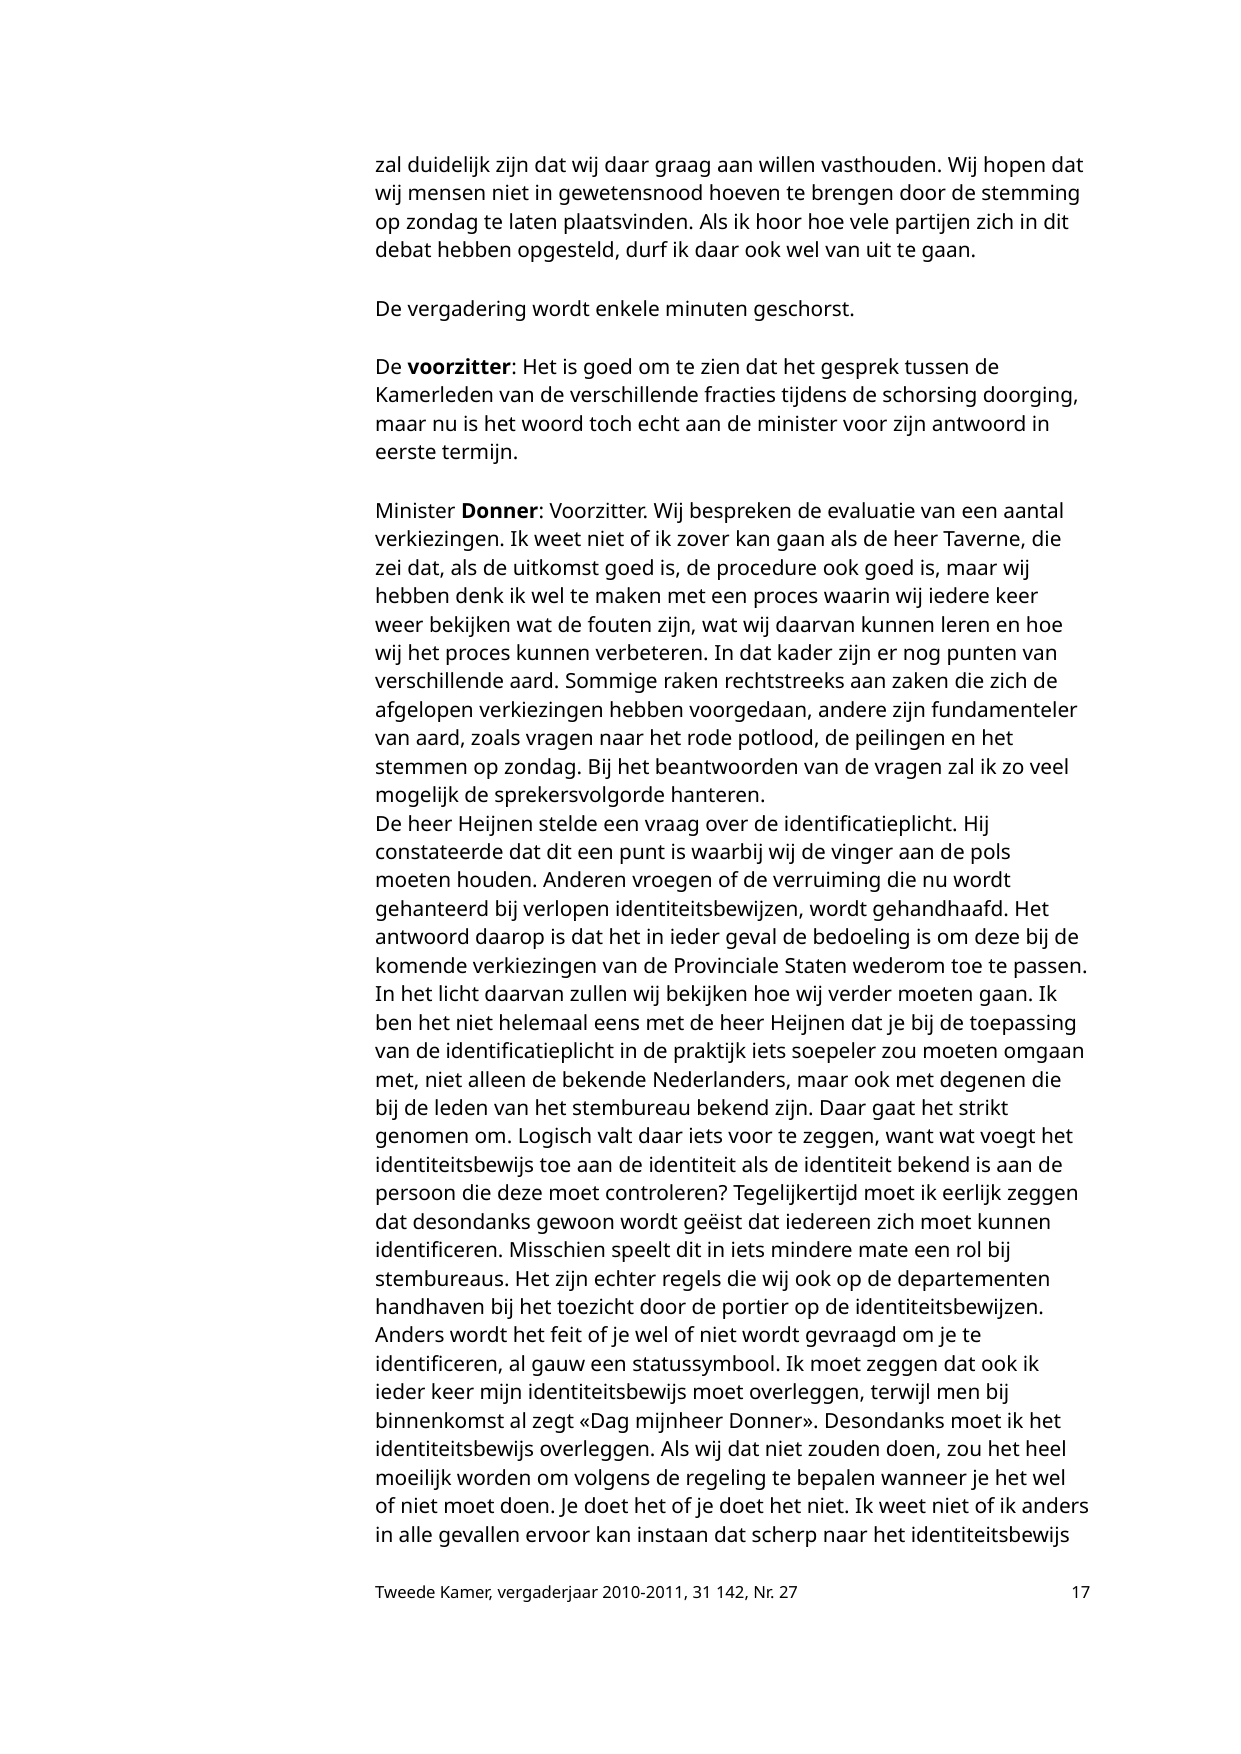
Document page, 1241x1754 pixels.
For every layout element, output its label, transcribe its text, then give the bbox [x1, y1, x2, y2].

text zal duidelijk zijn dat wij daar graag aan willen vasthouden. Wij hopen dat wij mensen niet in gewetensnood hoeven te brengen door de stemming op zondag te laten plaatsvinden. Als ik hoor hoe vele partijen zich in dit debat hebben opgesteld, durf ik daar ook wel van uit te gaan. [375, 150, 1090, 264]
text De vergadering wordt enkele minuten geschorst. [375, 294, 1090, 322]
text De voorzitter: Het is goed om te zien dat het gesprek tussen de Kamerleden van de verschillende fracties tijdens de schorsing doorging, maar nu is het woord toch echt aan de minister voor zijn antwoord in eerste termijn. [375, 352, 1090, 466]
text De heer Heijnen stelde een vraag over de identificatieplicht. Hij constateerde dat dit een punt is waarbij wij de vinger aan de pols moeten houden. Anderen vroegen of de verruiming die nu wordt gehanteerd bij verlopen identiteitsbewijzen, wordt gehandhaafd. Het antwoord daarop is dat het in ieder geval de bedoeling is om deze bij de komende verkiezingen van de Provinciale Staten wederom toe te passen. In het licht daarvan zullen wij bekijken hoe wij verder moeten gaan. Ik ben het niet helemaal eens met de heer Heijnen dat je bij de toepassing van de identificatieplicht in de praktijk iets soepeler zou moeten omgaan met, niet alleen de bekende Nederlanders, maar ook met degenen die bij de leden van het stembureau bekend zijn. Daar gaat het strikt genomen om. Logisch valt daar iets voor te zeggen, want wat voegt het identiteitsbewijs toe aan de identiteit als de identiteit bekend is aan de persoon die deze moet controleren? Tegelijkertijd moet ik eerlijk zeggen dat desondanks gewoon wordt geëist dat iedereen zich moet kunnen identificeren. Misschien speelt dit in iets mindere mate een rol bij stembureaus. Het zijn echter regels die wij ook op de departementen handhaven bij het toezicht door de portier op de identiteitsbewijzen. Anders wordt het feit of je wel of niet wordt gevraagd om je te identificeren, al gauw een statussymbool. Ik moet zeggen dat ook ik ieder keer mijn identiteitsbewijs moet overleggen, terwijl men bij binnenkomst al zegt «Dag mijnheer Donner». Desondanks moet ik het identiteitsbewijs overleggen. Als wij dat niet zouden doen, zou het heel moeilijk worden om volgens de regeling te bepalen wanneer je het wel of niet moet doen. Je doet het of je doet het niet. Ik weet niet of ik anders in alle gevallen ervoor kan instaan dat scherp naar het identiteitsbewijs [375, 809, 1090, 1548]
text Minister Donner: Voorzitter. Wij bespreken de evaluatie van een aantal verkiezingen. Ik weet niet of ik zover kan gaan als de heer Taverne, die zei dat, als de uitkomst goed is, de procedure ook goed is, maar wij hebben denk ik wel te maken met een proces waarin wij iedere keer weer bekijken wat de fouten zijn, wat wij daarvan kunnen leren en hoe wij het proces kunnen verbeteren. In dat kader zijn er nog punten van verschillende aard. Sommige raken rechtstreeks aan zaken die zich de afgelopen verkiezingen hebben voorgedaan, andere zijn fundamenteler van aard, zoals vragen naar het rode potlood, de peilingen en het stemmen op zondag. Bij het beantwoorden van de vragen zal ik zo veel mogelijk de sprekersvolgorde hanteren. [375, 496, 1090, 809]
